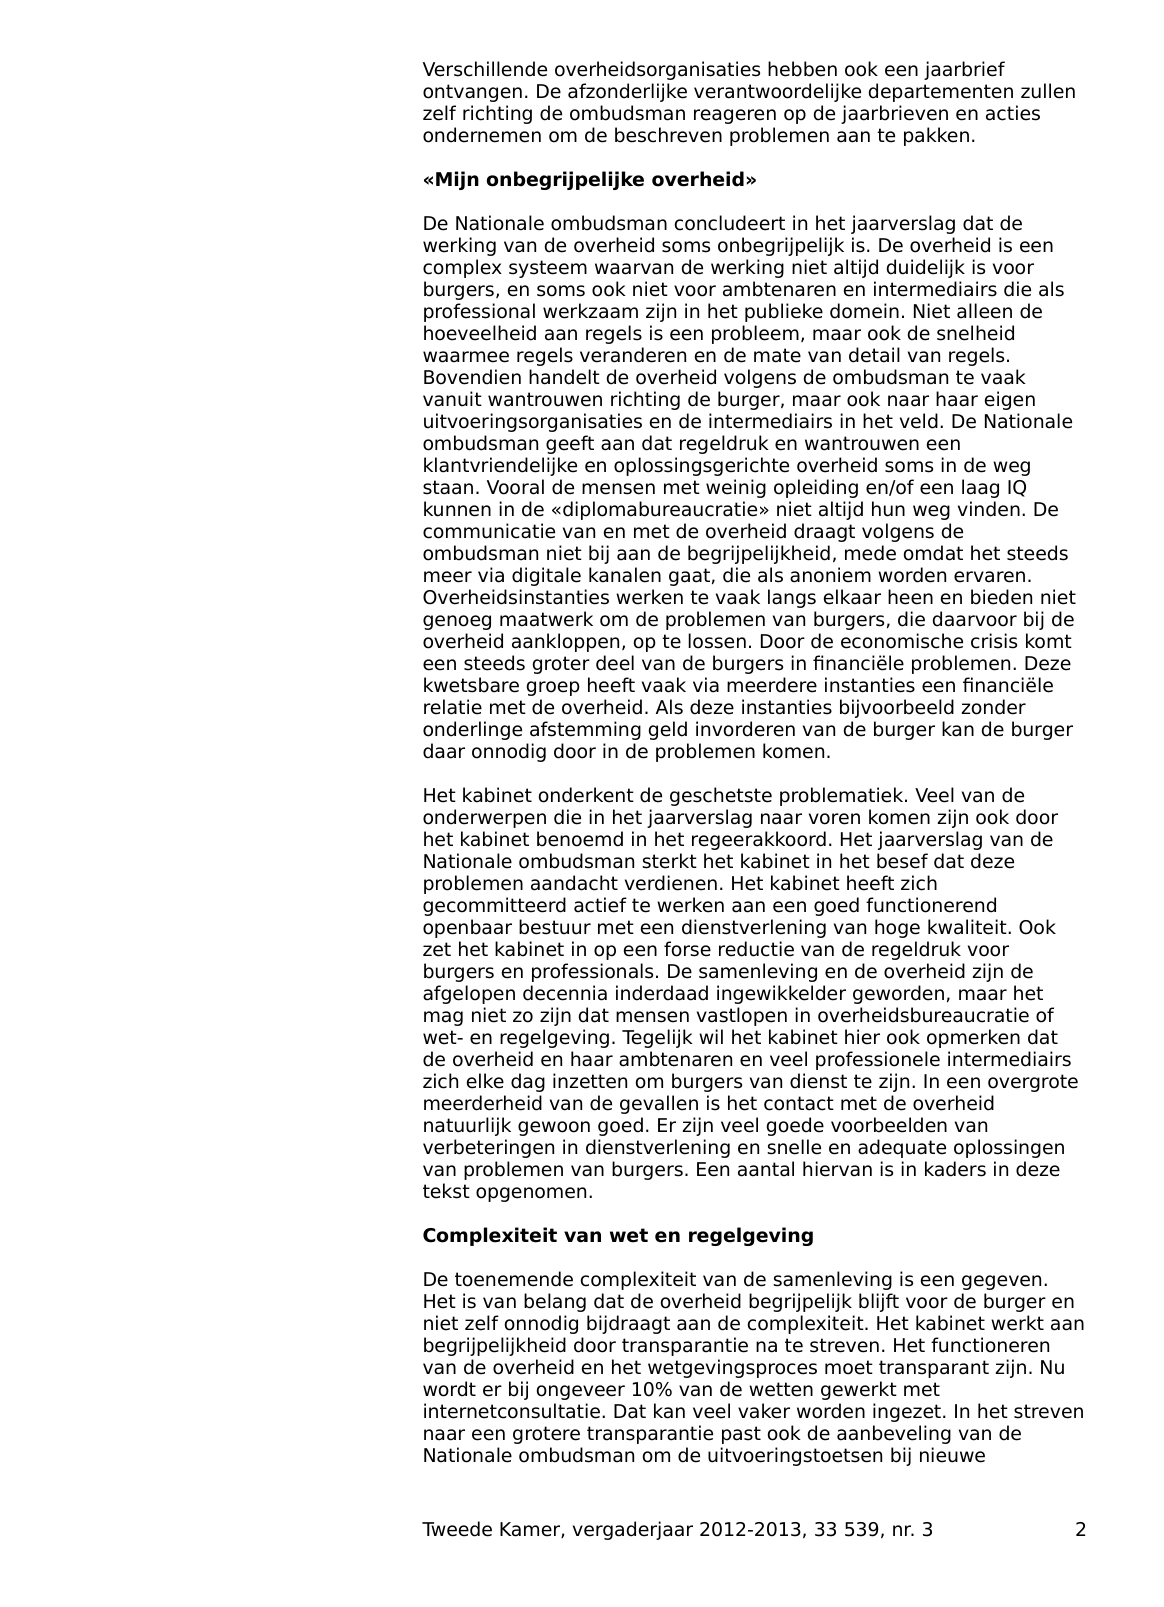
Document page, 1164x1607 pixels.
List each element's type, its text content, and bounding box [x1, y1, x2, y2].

text Het kabinet onderkent de geschetste problematiek. Veel van de onderwerpen die in het jaarverslag naar voren komen zijn ook door het kabinet benoemd in het regeerakkoord. Het jaarverslag van de Nationale ombudsman sterkt het kabinet in het besef dat deze problemen aandacht verdienen. Het kabinet heeft zich gecommitteerd actief te werken aan een goed functionerend openbaar bestuur met een dienstverlening van hoge kwaliteit. Ook zet het kabinet in op een forse reductie van de regeldruk voor burgers en professionals. De samenleving en de overheid zijn de afgelopen decennia inderdaad ingewikkelder geworden, maar het mag niet zo zijn dat mensen vastlopen in overheidsbureaucratie of wet- en regelgeving. Tegelijk wil het kabinet hier ook opmerken dat de overheid en haar ambtenaren en veel professionele intermediairs zich elke dag inzetten om burgers van dienst te zijn. In een overgrote meerderheid van de gevallen is het contact met de overheid natuurlijk gewoon goed. Er zijn veel goede voorbeelden van verbeteringen in dienstverlening en snelle en adequate oplossingen van problemen van burgers. Een aantal hiervan is in kaders in deze tekst opgenomen. [422, 785, 1087, 1203]
subtitle «Mijn onbegrijpelijke overheid» [422, 169, 1087, 191]
text Verschillende overheidsorganisaties hebben ook een jaarbrief ontvangen. De afzonderlijke verantwoordelijke departementen zullen zelf richting de ombudsman reageren op de jaarbrieven en acties ondernemen om de beschreven problemen aan te pakken. [422, 59, 1087, 147]
text De Nationale ombudsman concludeert in het jaarverslag dat de werking van de overheid soms onbegrijpelijk is. De overheid is een complex systeem waarvan de werking niet altijd duidelijk is voor burgers, en soms ook niet voor ambtenaren en intermediairs die als professional werkzaam zijn in het publieke domein. Niet alleen de hoeveelheid aan regels is een probleem, maar ook de snelheid waarmee regels veranderen en de mate van detail van regels. Bovendien handelt de overheid volgens de ombudsman te vaak vanuit wantrouwen richting de burger, maar ook naar haar eigen uitvoeringsorganisaties en de intermediairs in het veld. De Nationale ombudsman geeft aan dat regeldruk en wantrouwen een klantvriendelijke en oplossingsgerichte overheid soms in de weg staan. Vooral de mensen met weinig opleiding en/of een laag IQ kunnen in de «diplomabureaucratie» niet altijd hun weg vinden. De communicatie van en met de overheid draagt volgens de ombudsman niet bij aan de begrijpelijkheid, mede omdat het steeds meer via digitale kanalen gaat, die als anoniem worden ervaren. Overheidsinstanties werken te vaak langs elkaar heen en bieden niet genoeg maatwerk om de problemen van burgers, die daarvoor bij de overheid aankloppen, op te lossen. Door de economische crisis komt een steeds groter deel van de burgers in financiële problemen. Deze kwetsbare groep heeft vaak via meerdere instanties een financiële relatie met de overheid. Als deze instanties bijvoorbeeld zonder onderlinge afstemming geld invorderen van de burger kan de burger daar onnodig door in de problemen komen. [422, 213, 1087, 763]
text De toenemende complexiteit van de samenleving is een gegeven. Het is van belang dat de overheid begrijpelijk blijft voor de burger en niet zelf onnodig bijdraagt aan de complexiteit. Het kabinet werkt aan begrijpelijkheid door transparantie na te streven. Het functioneren van de overheid en het wetgevingsproces moet transparant zijn. Nu wordt er bij ongeveer 10% van de wetten gewerkt met internetconsultatie. Dat kan veel vaker worden ingezet. In het streven naar een grotere transparantie past ook de aanbeveling van de Nationale ombudsman om de uitvoeringstoetsen bij nieuwe [422, 1269, 1087, 1467]
subtitle Complexiteit van wet en regelgeving [422, 1225, 1087, 1247]
